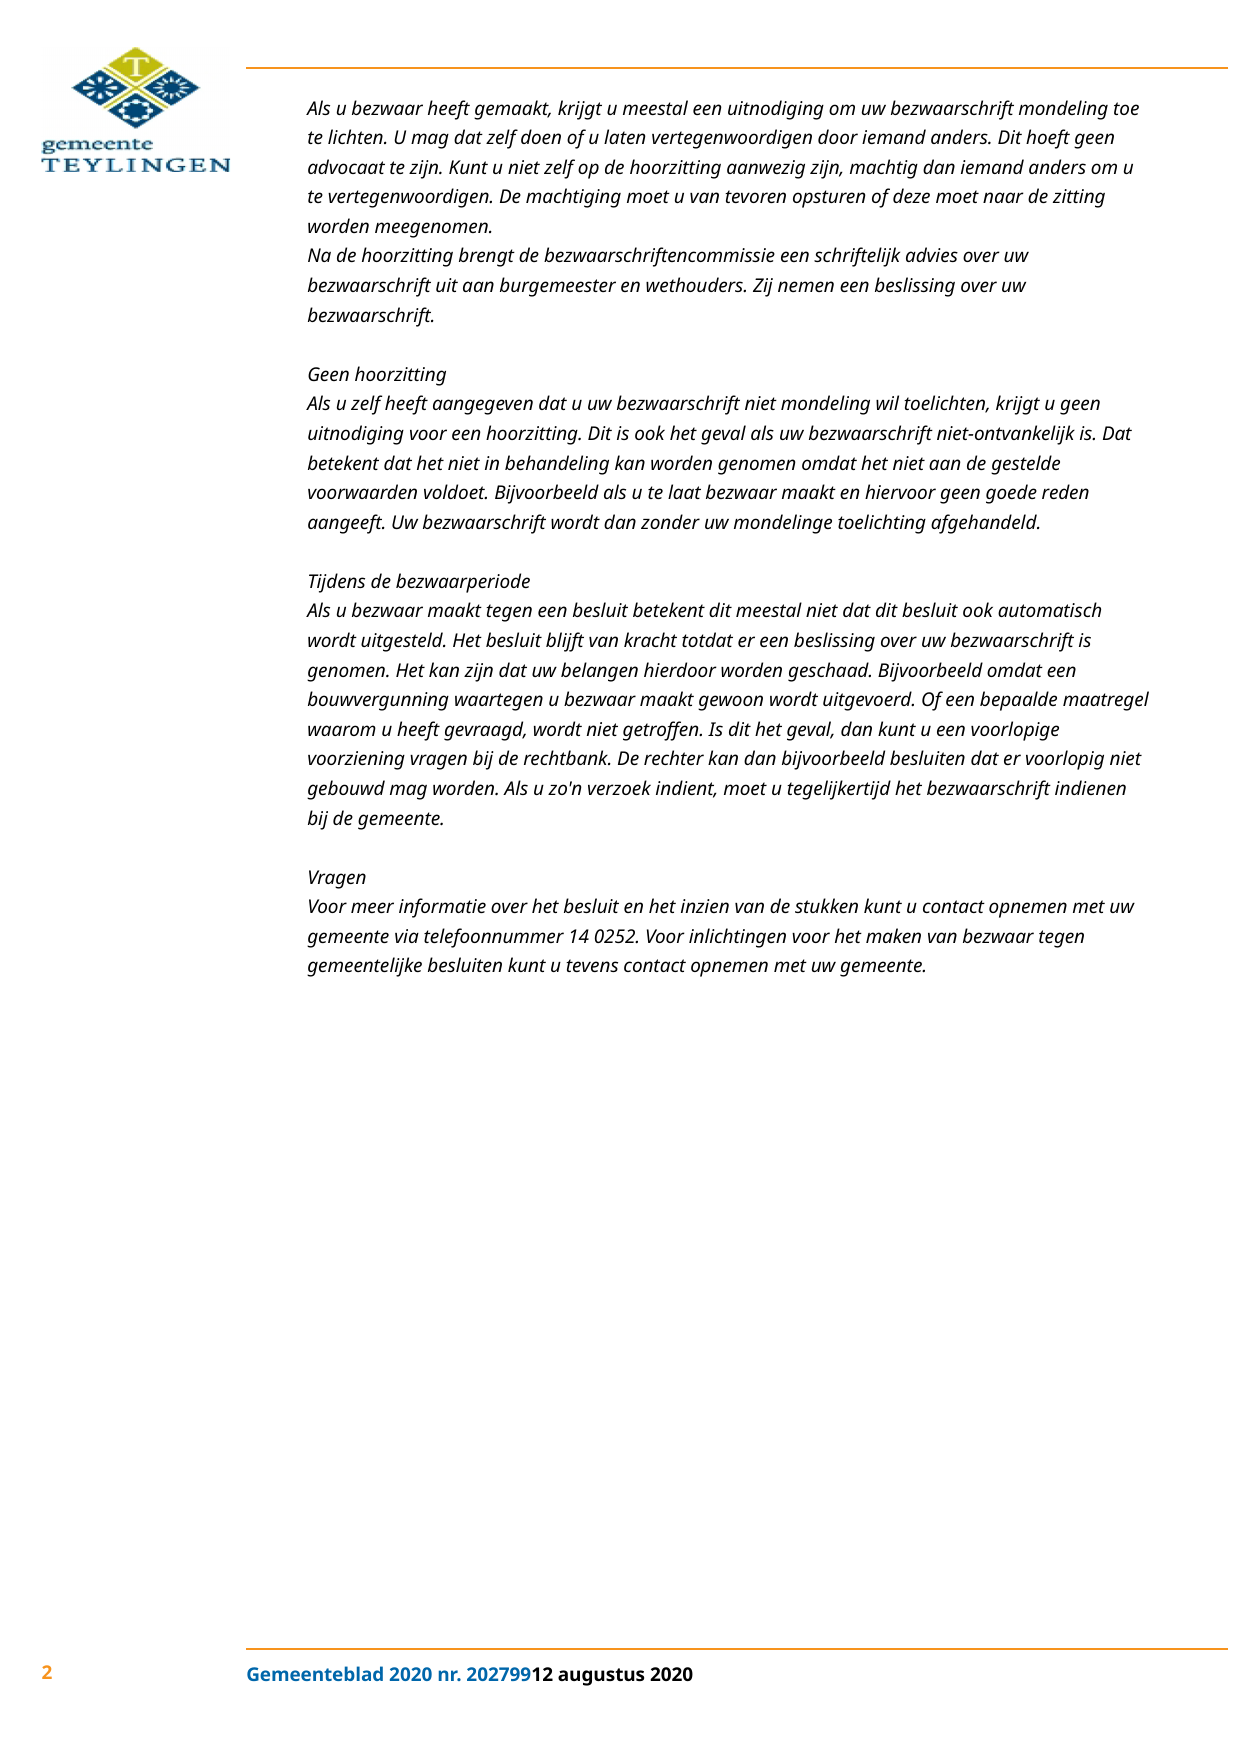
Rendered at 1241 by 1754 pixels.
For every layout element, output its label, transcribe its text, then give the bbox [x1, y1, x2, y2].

picture [41, 47, 231, 172]
list Vragen [248, 864, 1152, 890]
list Na de hoorzitting brengt de bezwaarschriftencommissie een schriftelijk advies over uw bezwaarschrift uit aan burgemeester en wethouders. Zij nemen een beslissing over uw bezwaarschrift. [248, 243, 1152, 328]
list Als u bezwaar heeft gemaakt, krijgt u meestal een uitnodiging om uw bezwaarschrift mondeling toe te lichten. U mag dat zelf doen of u laten vertegenwoordigen door iemand anders. Dit hoeft geen advocaat te zijn. Kunt u niet zelf op de hoorzitting aanwezig zijn, machtig dan iemand anders om u te vertegenwoordigen. De machtiging moet u van tevoren opsturen of deze moet naar de zitting worden meegenomen. [248, 95, 1152, 239]
list Als u bezwaar maakt tegen een besluit betekent dit meestal niet dat dit besluit ook automatisch wordt uitgesteld. Het besluit blijft van kracht totdat er een beslissing over uw bezwaarschrift is genomen. Het kan zijn dat uw belangen hierdoor worden geschaad. Bijvoorbeeld omdat een bouwvergunning waartegen u bezwaar maakt gewoon wordt uitgevoerd. Of een bepaalde maatregel waarom u heeft gevraagd, wordt niet getroffen. Is dit het geval, dan kunt u een voorlopige voorziening vragen bij de rechtbank. De rechter kan dan bijvoorbeeld besluiten dat er voorlopig niet gebouwd mag worden. Als u zo'n verzoek indient, moet u tegelijkertijd het bezwaarschrift indienen bij de gemeente. [248, 598, 1152, 831]
list Geen hoorzitting [248, 361, 1152, 387]
list Als u zelf heeft aangegeven dat u uw bezwaarschrift niet mondeling wil toelichten, krijgt u geen uitnodiging voor een hoorzitting. Dit is ook het geval als uw bezwaarschrift niet-ontvankelijk is. Dat betekent dat het niet in behandeling kan worden genomen omdat het niet aan de gestelde voorwaarden voldoet. Bijvoorbeeld als u te laat bezwaar maakt en hiervoor geen goede reden aangeeft. Uw bezwaarschrift wordt dan zonder uw mondelinge toelichting afgehandeld. [248, 391, 1152, 535]
list Voor meer informatie over het besluit en het inzien van de stukken kunt u contact opnemen met uw gemeente via telefoonnummer 14 0252. Voor inlichtingen voor het maken van bezwaar tegen gemeentelijke besluiten kunt u tevens contact opnemen met uw gemeente. [248, 893, 1152, 978]
list Tijdens de bezwaarperiode [248, 568, 1152, 594]
